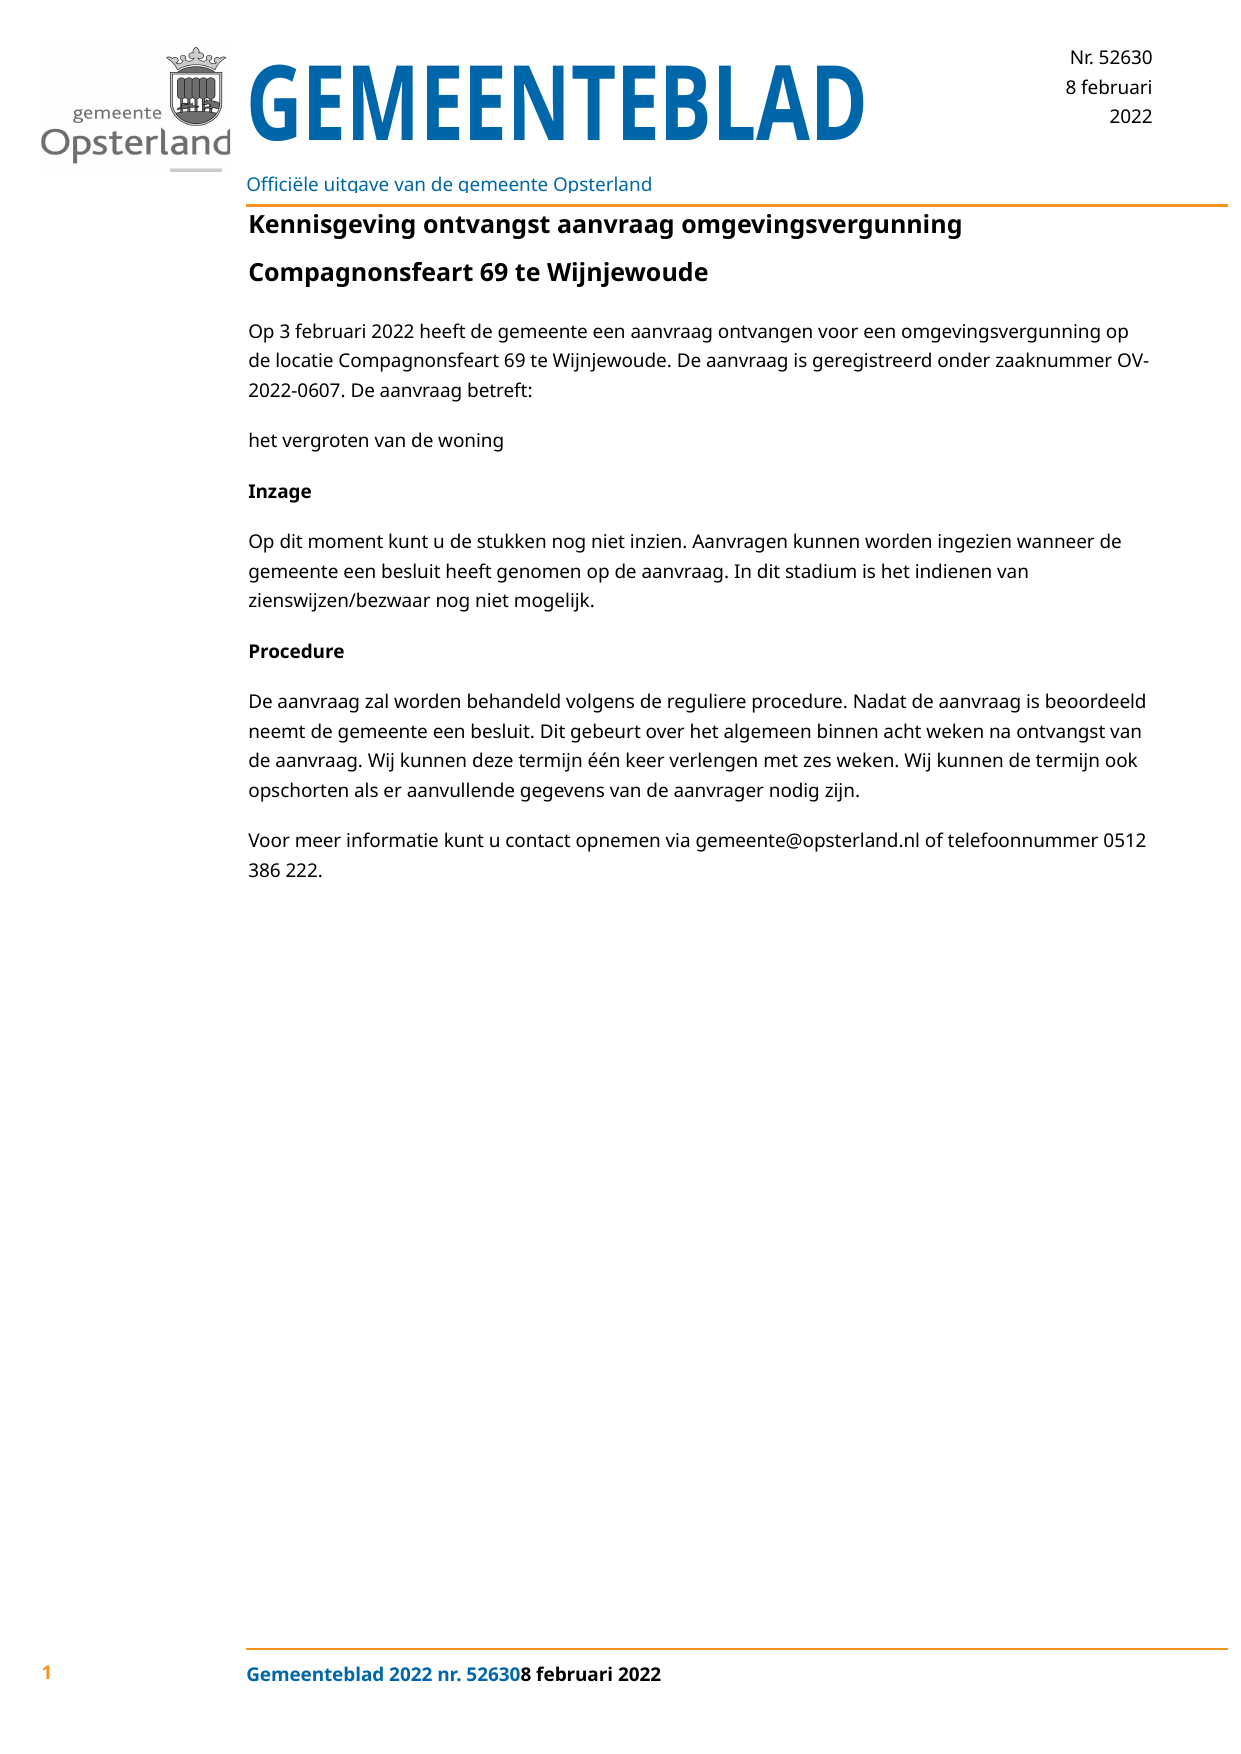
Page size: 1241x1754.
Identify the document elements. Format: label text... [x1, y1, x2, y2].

text Kennisgeving ontvangst aanvraag omgevingsvergunning Compagnonsfeart 69 te Wijnjewoude [248, 207, 1152, 288]
picture [41, 47, 231, 172]
text Voor meer informatie kunt u contact opnemen via gemeente@opsterland.nl of telefoonnummer 0512 386 222. [248, 827, 1152, 883]
text Procedure [248, 638, 1152, 664]
text Op dit moment kunt u de stukken nog niet inzien. Aanvragen kunnen worden ingezien wanneer de gemeente een besluit heeft genomen op de aanvraag. In dit stadium is het indienen van zienswijzen/bezwaar nog niet mogelijk. [248, 528, 1152, 613]
text Op 3 februari 2022 heeft de gemeente een aanvraag ontvangen voor een omgevingsvergunning op de locatie Compagnonsfeart 69 te Wijnjewoude. De aanvraag is geregistreerd onder zaaknummer OV-2022-0607. De aanvraag betreft: [248, 318, 1152, 403]
text De aanvraag zal worden behandeld volgens de reguliere procedure. Nadat de aanvraag is beoordeeld neemt de gemeente een besluit. Dit gebeurt over het algemeen binnen acht weken na ontvangst van de aanvraag. Wij kunnen deze termijn één keer verlengen met zes weken. Wij kunnen de termijn ook opschorten als er aanvullende gegevens van de aanvrager nodig zijn. [248, 688, 1152, 803]
text het vergroten van de woning [248, 427, 1152, 453]
text Inzage [248, 478, 1152, 504]
